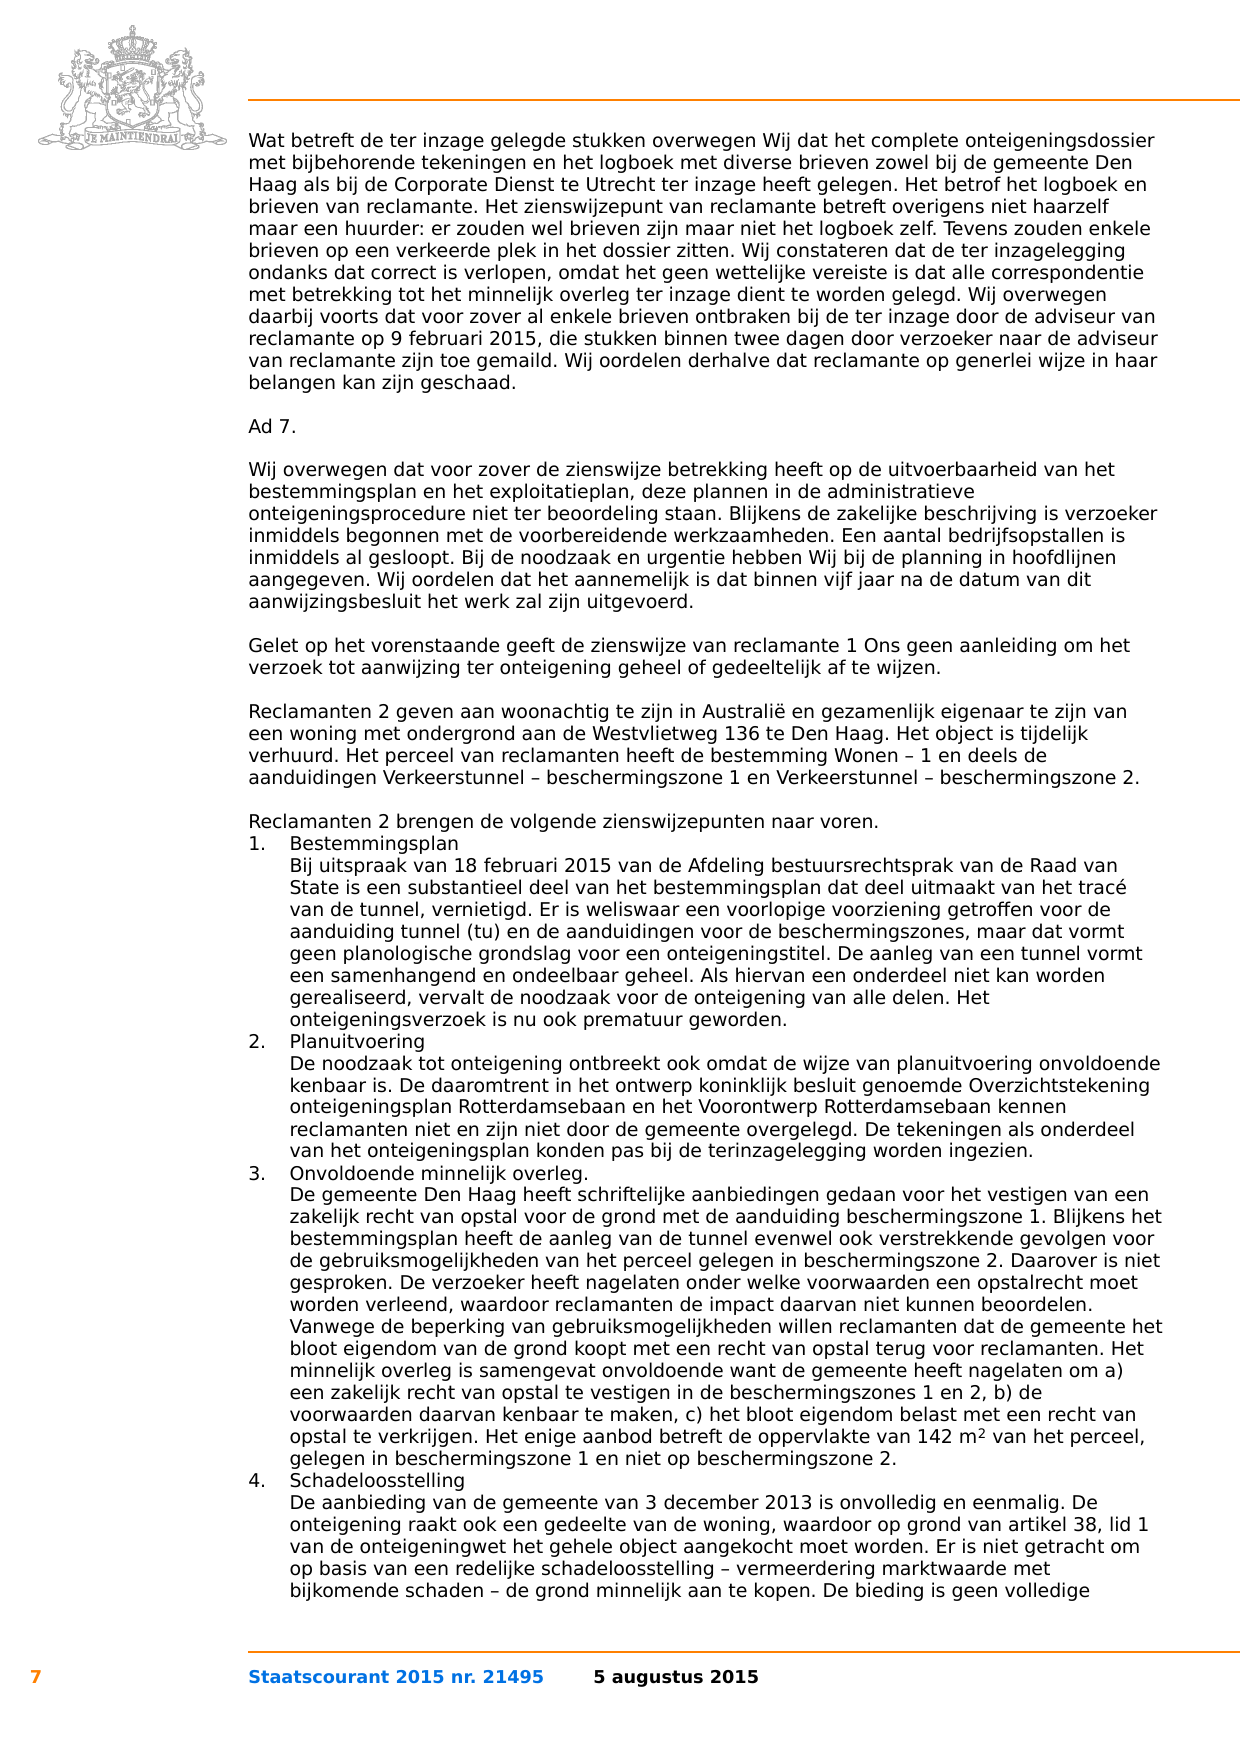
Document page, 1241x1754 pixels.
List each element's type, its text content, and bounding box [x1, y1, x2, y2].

text 3. Onvoldoende minnelijk overleg. [248, 1162, 1163, 1184]
text De noodzaak tot onteigening ontbreekt ook omdat de wijze van planuitvoering onvoldoende kenbaar is. De daaromtrent in het ontwerp koninklijk besluit genoemde Overzichtstekening onteigeningsplan Rotterdamsebaan en het Voorontwerp Rotterdamsebaan kennen reclamanten niet en zijn niet door de gemeente overgelegd. De tekeningen als onderdeel van het onteigeningsplan konden pas bij de terinzagelegging worden ingezien. [289, 1052, 1163, 1162]
text Ad 7. [248, 416, 1163, 437]
picture [38, 25, 227, 150]
text Reclamanten 2 brengen de volgende zienswijzepunten naar voren. [248, 811, 1163, 833]
text 4. Schadeloosstelling [248, 1470, 1163, 1492]
text Bij uitspraak van 18 februari 2015 van de Afdeling bestuursrechtsprak van de Raad van State is een substantieel deel van het bestemmingsplan dat deel uitmaakt van het tracé van de tunnel, vernietigd. Er is weliswaar een voorlopige voorziening getroffen voor de aanduiding tunnel (tu) en de aanduidingen voor de beschermingszones, maar dat vormt geen planologische grondslag voor een onteigeningstitel. De aanleg van een tunnel vormt een samenhangend en ondeelbaar geheel. Als hiervan een onderdeel niet kan worden gerealiseerd, vervalt de noodzaak voor de onteigening van alle delen. Het onteigeningsverzoek is nu ook prematuur geworden. [289, 855, 1163, 1031]
text 1. Bestemmingsplan [248, 833, 1163, 855]
text Wij overwegen dat voor zover de zienswijze betrekking heeft op de uitvoerbaarheid van het bestemmingsplan en het exploitatieplan, deze plannen in de administratieve onteigeningsprocedure niet ter beoordeling staan. Blijkens de zakelijke beschrijving is verzoeker inmiddels begonnen met de voorbereidende werkzaamheden. Een aantal bedrijfsopstallen is inmiddels al gesloopt. Bij de noodzaak en urgentie hebben Wij bij de planning in hoofdlijnen aangegeven. Wij oordelen dat het aannemelijk is dat binnen vijf jaar na de datum van dit aanwijzingsbesluit het werk zal zijn uitgevoerd. [248, 459, 1163, 613]
text 2. Planuitvoering [248, 1031, 1163, 1052]
text De aanbieding van de gemeente van 3 december 2013 is onvolledig en eenmalig. De onteigening raakt ook een gedeelte van de woning, waardoor op grond van artikel 38, lid 1 van de onteigeningwet het gehele object aangekocht moet worden. Er is niet getracht om op basis van een redelijke schadeloosstelling – vermeerdering marktwaarde met bijkomende schaden – de grond minnelijk aan te kopen. De bieding is geen volledige [289, 1492, 1163, 1602]
text Wat betreft de ter inzage gelegde stukken overwegen Wij dat het complete onteigeningsdossier met bijbehorende tekeningen en het logboek met diverse brieven zowel bij de gemeente Den Haag als bij de Corporate Dienst te Utrecht ter inzage heeft gelegen. Het betrof het logboek en brieven van reclamante. Het zienswijzepunt van reclamante betreft overigens niet haarzelf maar een huurder: er zouden wel brieven zijn maar niet het logboek zelf. Tevens zouden enkele brieven op een verkeerde plek in het dossier zitten. Wij constateren dat de ter inzagelegging ondanks dat correct is verlopen, omdat het geen wettelijke vereiste is dat alle correspondentie met betrekking tot het minnelijk overleg ter inzage dient te worden gelegd. Wij overwegen daarbij voorts dat voor zover al enkele brieven ontbraken bij de ter inzage door de adviseur van reclamante op 9 februari 2015, die stukken binnen twee dagen door verzoeker naar de adviseur van reclamante zijn toe gemaild. Wij oordelen derhalve dat reclamante op generlei wijze in haar belangen kan zijn geschaad. [248, 130, 1163, 394]
text De gemeente Den Haag heeft schriftelijke aanbiedingen gedaan voor het vestigen van een zakelijk recht van opstal voor de grond met de aanduiding beschermingszone 1. Blijkens het bestemmingsplan heeft de aanleg van de tunnel evenwel ook verstrekkende gevolgen voor de gebruiksmogelijkheden van het perceel gelegen in beschermingszone 2. Daarover is niet gesproken. De verzoeker heeft nagelaten onder welke voorwaarden een opstalrecht moet worden verleend, waardoor reclamanten de impact daarvan niet kunnen beoordelen. Vanwege de beperking van gebruiksmogelijkheden willen reclamanten dat de gemeente het bloot eigendom van de grond koopt met een recht van opstal terug voor reclamanten. Het minnelijk overleg is samengevat onvoldoende want de gemeente heeft nagelaten om a) een zakelijk recht van opstal te vestigen in de beschermingszones 1 en 2, b) de voorwaarden daarvan kenbaar te maken, c) het bloot eigendom belast met een recht van opstal te verkrijgen. Het enige aanbod betreft de oppervlakte van 142 m2 van het perceel, gelegen in beschermingszone 1 en niet op beschermingszone 2. [289, 1184, 1163, 1470]
text Reclamanten 2 geven aan woonachtig te zijn in Australië en gezamenlijk eigenaar te zijn van een woning met ondergrond aan de Westvlietweg 136 te Den Haag. Het object is tijdelijk verhuurd. Het perceel van reclamanten heeft de bestemming Wonen – 1 en deels de aanduidingen Verkeerstunnel – beschermingszone 1 en Verkeerstunnel – beschermingszone 2. [248, 701, 1163, 789]
text Gelet op het vorenstaande geeft de zienswijze van reclamante 1 Ons geen aanleiding om het verzoek tot aanwijzing ter onteigening geheel of gedeeltelijk af te wijzen. [248, 635, 1163, 679]
